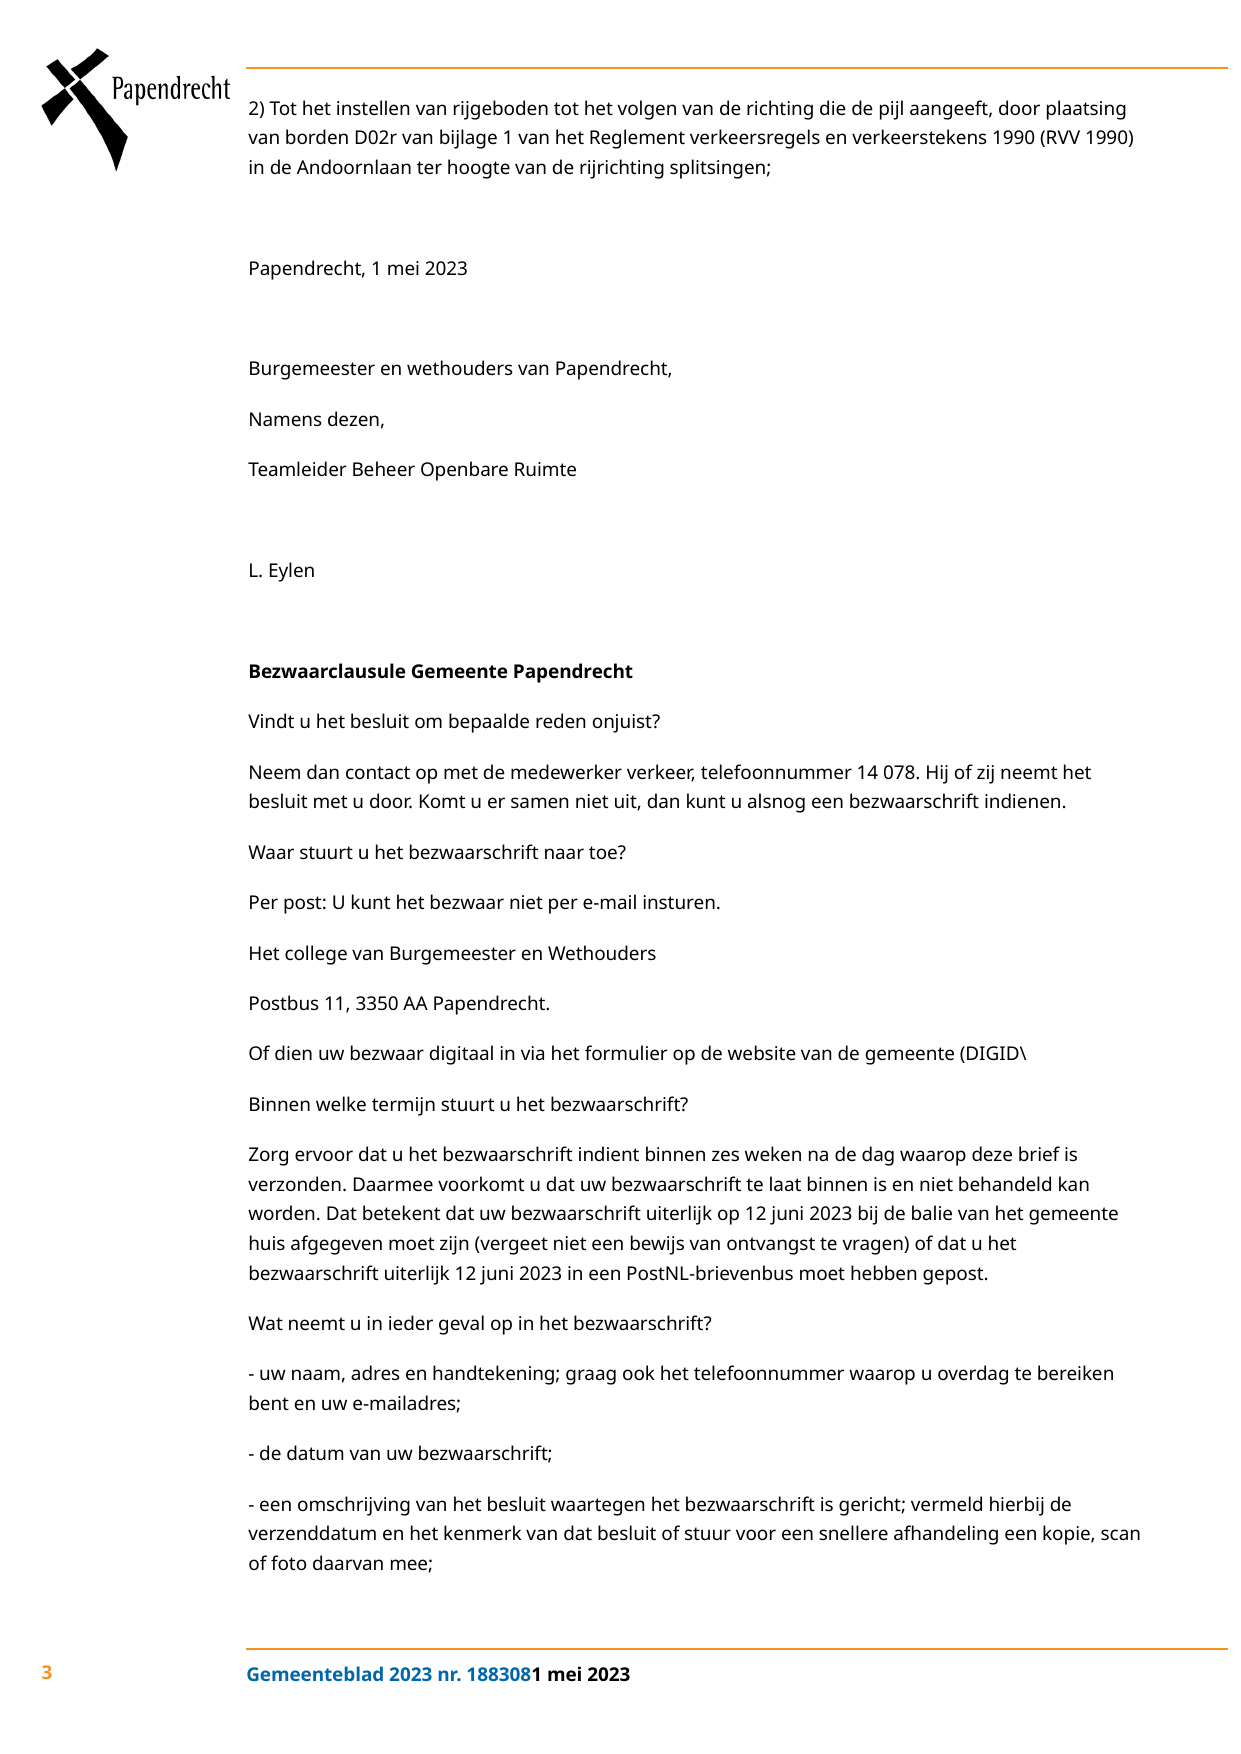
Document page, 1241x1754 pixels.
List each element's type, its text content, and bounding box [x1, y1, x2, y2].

text Of dien uw bezwaar digitaal in via het formulier op de website van de gemeente (DIGID\ [248, 1041, 1152, 1066]
picture [41, 47, 231, 172]
text Wat neemt u in ieder geval op in het bezwaarschrift? [248, 1310, 1152, 1336]
text Namens dezen, [248, 406, 1152, 432]
text Waar stuurt u het bezwaarschrift naar toe? [248, 839, 1152, 865]
text Per post: U kunt het bezwaar niet per e-mail insturen. [248, 889, 1152, 915]
text Teamleider Beheer Openbare Ruimte [248, 456, 1152, 482]
text Het college van Burgemeester en Wethouders [248, 940, 1152, 966]
text Burgemeester en wethouders van Papendrecht, [248, 356, 1152, 381]
text - een omschrijving van het besluit waartegen het bezwaarschrift is gericht; vermeld hierbij de verzenddatum en het kenmerk van dat besluit of stuur voor een snellere afhandeling een kopie, scan of foto daarvan mee; [248, 1491, 1152, 1576]
text Zorg ervoor dat u het bezwaarschrift indient binnen zes weken na de dag waarop deze brief is verzonden. Daarmee voorkomt u dat uw bezwaarschrift te laat binnen is en niet behandeld kan worden. Dat betekent dat uw bezwaarschrift uiterlijk op 12 juni 2023 bij de balie van het gemeente huis afgegeven moet zijn (vergeet niet een bewijs van ontvangst te vragen) of dat u het bezwaarschrift uiterlijk 12 juni 2023 in een PostNL-brievenbus moet hebben gepost. [248, 1141, 1152, 1286]
text - uw naam, adres en handtekening; graag ook het telefoonnummer waarop u overdag te bereiken bent en uw e-mailadres; [248, 1361, 1152, 1416]
text L. Eylen [248, 557, 1152, 583]
text - de datum van uw bezwaarschrift; [248, 1441, 1152, 1466]
text Binnen welke termijn stuurt u het bezwaarschrift? [248, 1091, 1152, 1117]
text Bezwaarclausule Gemeente Papendrecht [248, 658, 1152, 684]
text 2) Tot het instellen van rijgeboden tot het volgen van de richting die de pijl aangeeft, door plaatsing van borden D02r van bijlage 1 van het Reglement verkeersregels en verkeerstekens 1990 (RVV 1990) in de Andoornlaan ter hoogte van de rijrichting splitsingen; [248, 95, 1152, 180]
text Neem dan contact op met de medewerker verkeer, telefoonnummer 14 078. Hij of zij neemt het besluit met u door. Komt u er samen niet uit, dan kunt u alsnog een bezwaarschrift indienen. [248, 759, 1152, 814]
text Vindt u het besluit om bepaalde reden onjuist? [248, 708, 1152, 734]
text Papendrecht, 1 mei 2023 [248, 255, 1152, 281]
text Postbus 11, 3350 AA Papendrecht. [248, 990, 1152, 1016]
